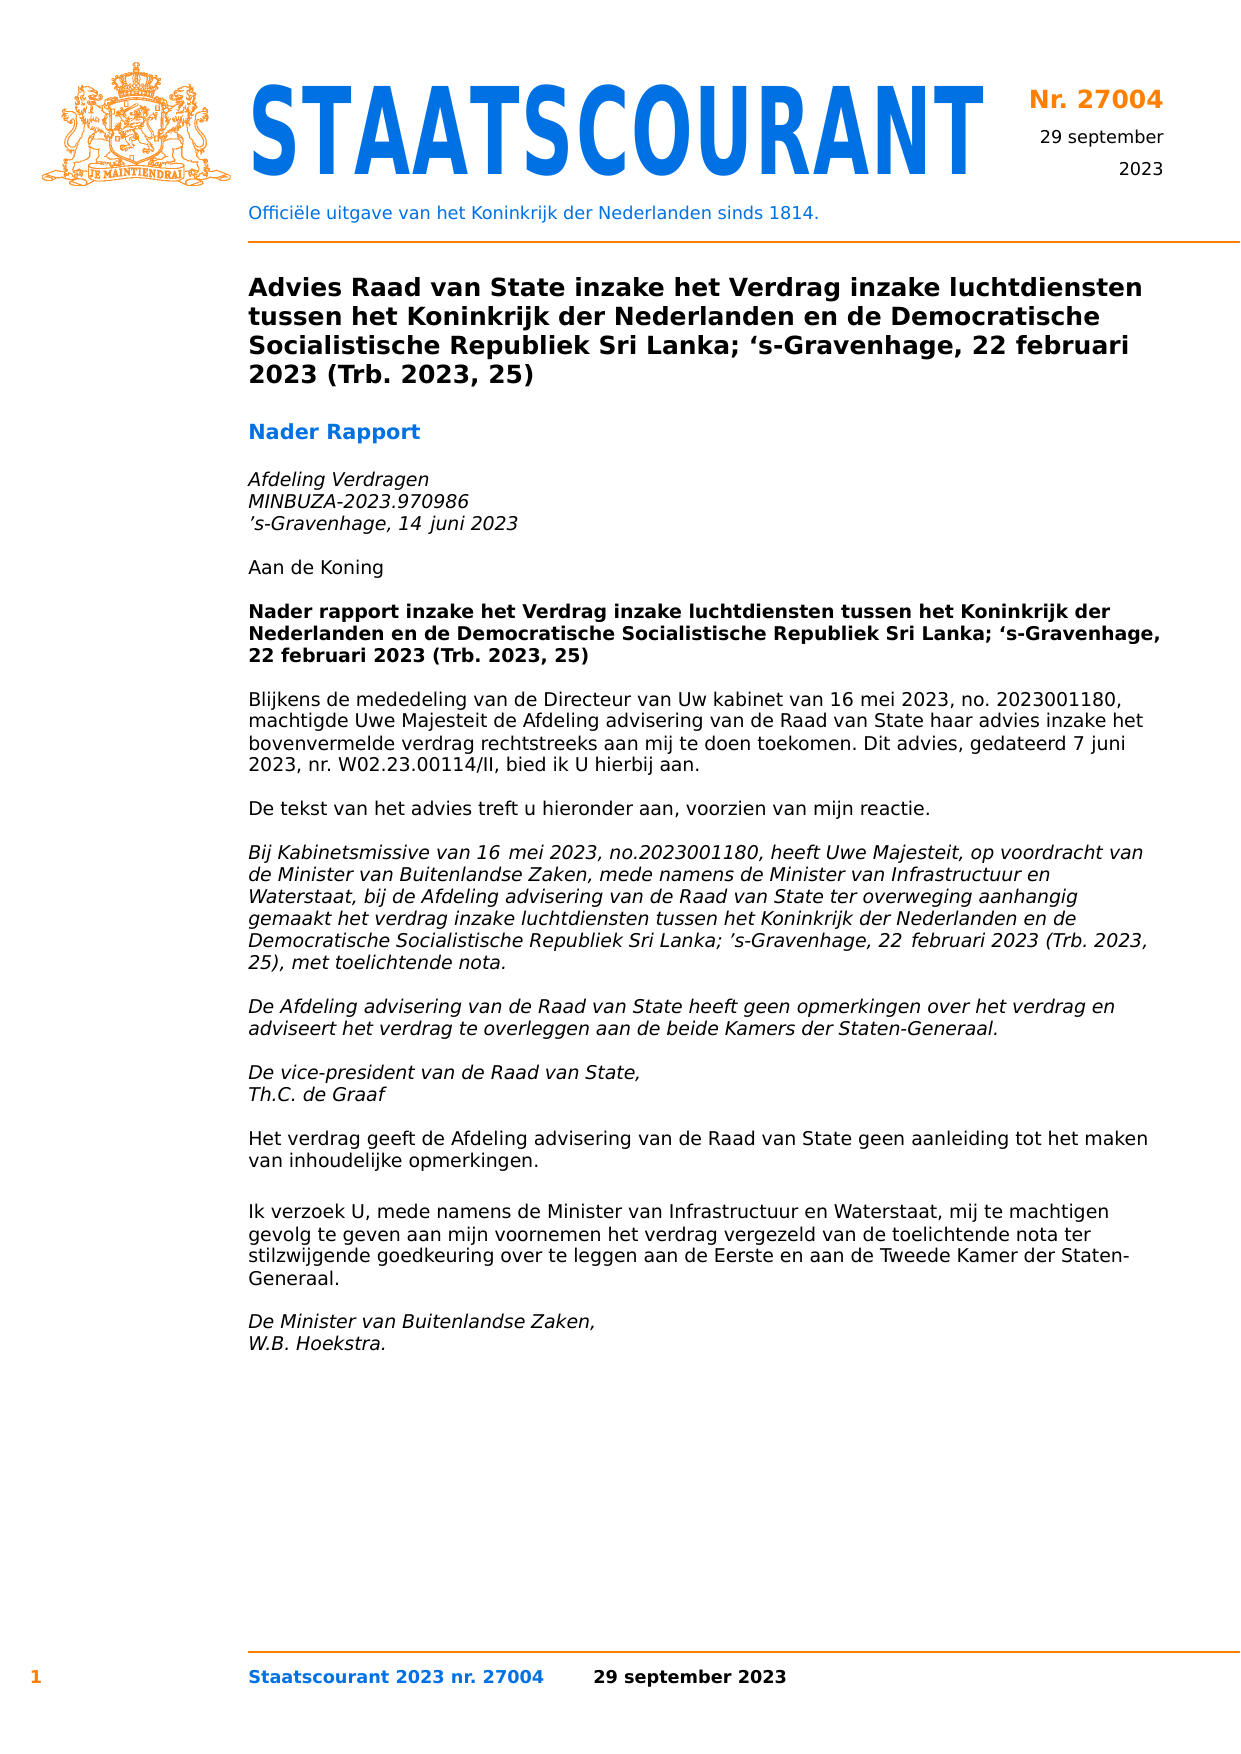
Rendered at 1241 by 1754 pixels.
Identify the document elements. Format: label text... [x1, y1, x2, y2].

text De Minister van Buitenlandse Zaken, W.B. Hoekstra. [248, 1311, 1163, 1355]
text ’s-Gravenhage, 14 juni 2023 [248, 513, 1163, 535]
text Th.C. de Graaf [248, 1084, 1163, 1106]
text Ik verzoek U, mede namens de Minister van Infrastructuur en Waterstaat, mij te machtigen gevolg te geven aan mijn voornemen het verdrag vergezeld van de toelichtende nota ter stilzwijgende goedkeuring over te leggen aan de Eerste en aan de Tweede Kamer der Staten-Generaal. [248, 1201, 1163, 1289]
text Nader rapport inzake het Verdrag inzake luchtdiensten tussen het Koninkrijk der Nederlanden en de Democratische Socialistische Republiek Sri Lanka; ‘s-Gravenhage, 22 februari 2023 (Trb. 2023, 25) [248, 601, 1163, 667]
table_cell 2023 [998, 153, 1240, 203]
text Het verdrag geeft de Afdeling advisering van de Raad van State geen aanleiding tot het maken van inhoudelijke opmerkingen. [248, 1127, 1163, 1171]
subtitle Nader Rapport [248, 420, 1163, 444]
table_header [25, 62, 248, 241]
text De Afdeling advisering van de Raad van State heeft geen opmerkingen over het verdrag en adviseert het verdrag te overleggen aan de beide Kamers der Staten-Generaal. [248, 996, 1163, 1040]
subtitle Advies Raad van State inzake het Verdrag inzake luchtdiensten tussen het Koninkrijk der Nederlanden en de Democratische Socialistische Republiek Sri Lanka; ‘s-Gravenhage, 22 februari 2023 (Trb. 2023, 25) [248, 273, 1163, 390]
table_header Nr. 27004 [998, 62, 1240, 121]
table_cell 29 september [998, 121, 1240, 153]
text Bij Kabinetsmissive van 16 mei 2023, no.2023001180, heeft Uwe Majesteit, op voordracht van de Minister van Buitenlandse Zaken, mede namens de Minister van Infrastructuur en Waterstaat, bij de Afdeling advisering van de Raad van State ter overweging aanhangig gemaakt het verdrag inzake luchtdiensten tussen het Koninkrijk der Nederlanden en de Democratische Socialistische Republiek Sri Lanka; ’s-Gravenhage, 22 februari 2023 (Trb. 2023, 25), met toelichtende nota. [248, 842, 1163, 974]
text Afdeling Verdragen [248, 469, 1163, 491]
text Blijkens de mededeling van de Directeur van Uw kabinet van 16 mei 2023, no. 2023001180, machtigde Uwe Majesteit de Afdeling advisering van de Raad van State haar advies inzake het bovenvermelde verdrag rechtstreeks aan mij te doen toekomen. Dit advies, gedateerd 7 juni 2023, nr. W02.23.00114/II, bied ik U hierbij aan. [248, 688, 1163, 776]
table_header STAATSCOURANT [248, 62, 998, 203]
table_cell Officiële uitgave van het Koninkrijk der Nederlanden sinds 1814. [248, 203, 1240, 241]
text MINBUZA-2023.970986 [248, 491, 1163, 513]
text De tekst van het advies treft u hieronder aan, voorzien van mijn reactie. [248, 798, 1163, 820]
text De vice-president van de Raad van State, [248, 1062, 1163, 1084]
text Aan de Koning [248, 557, 1163, 579]
picture [41, 62, 231, 186]
